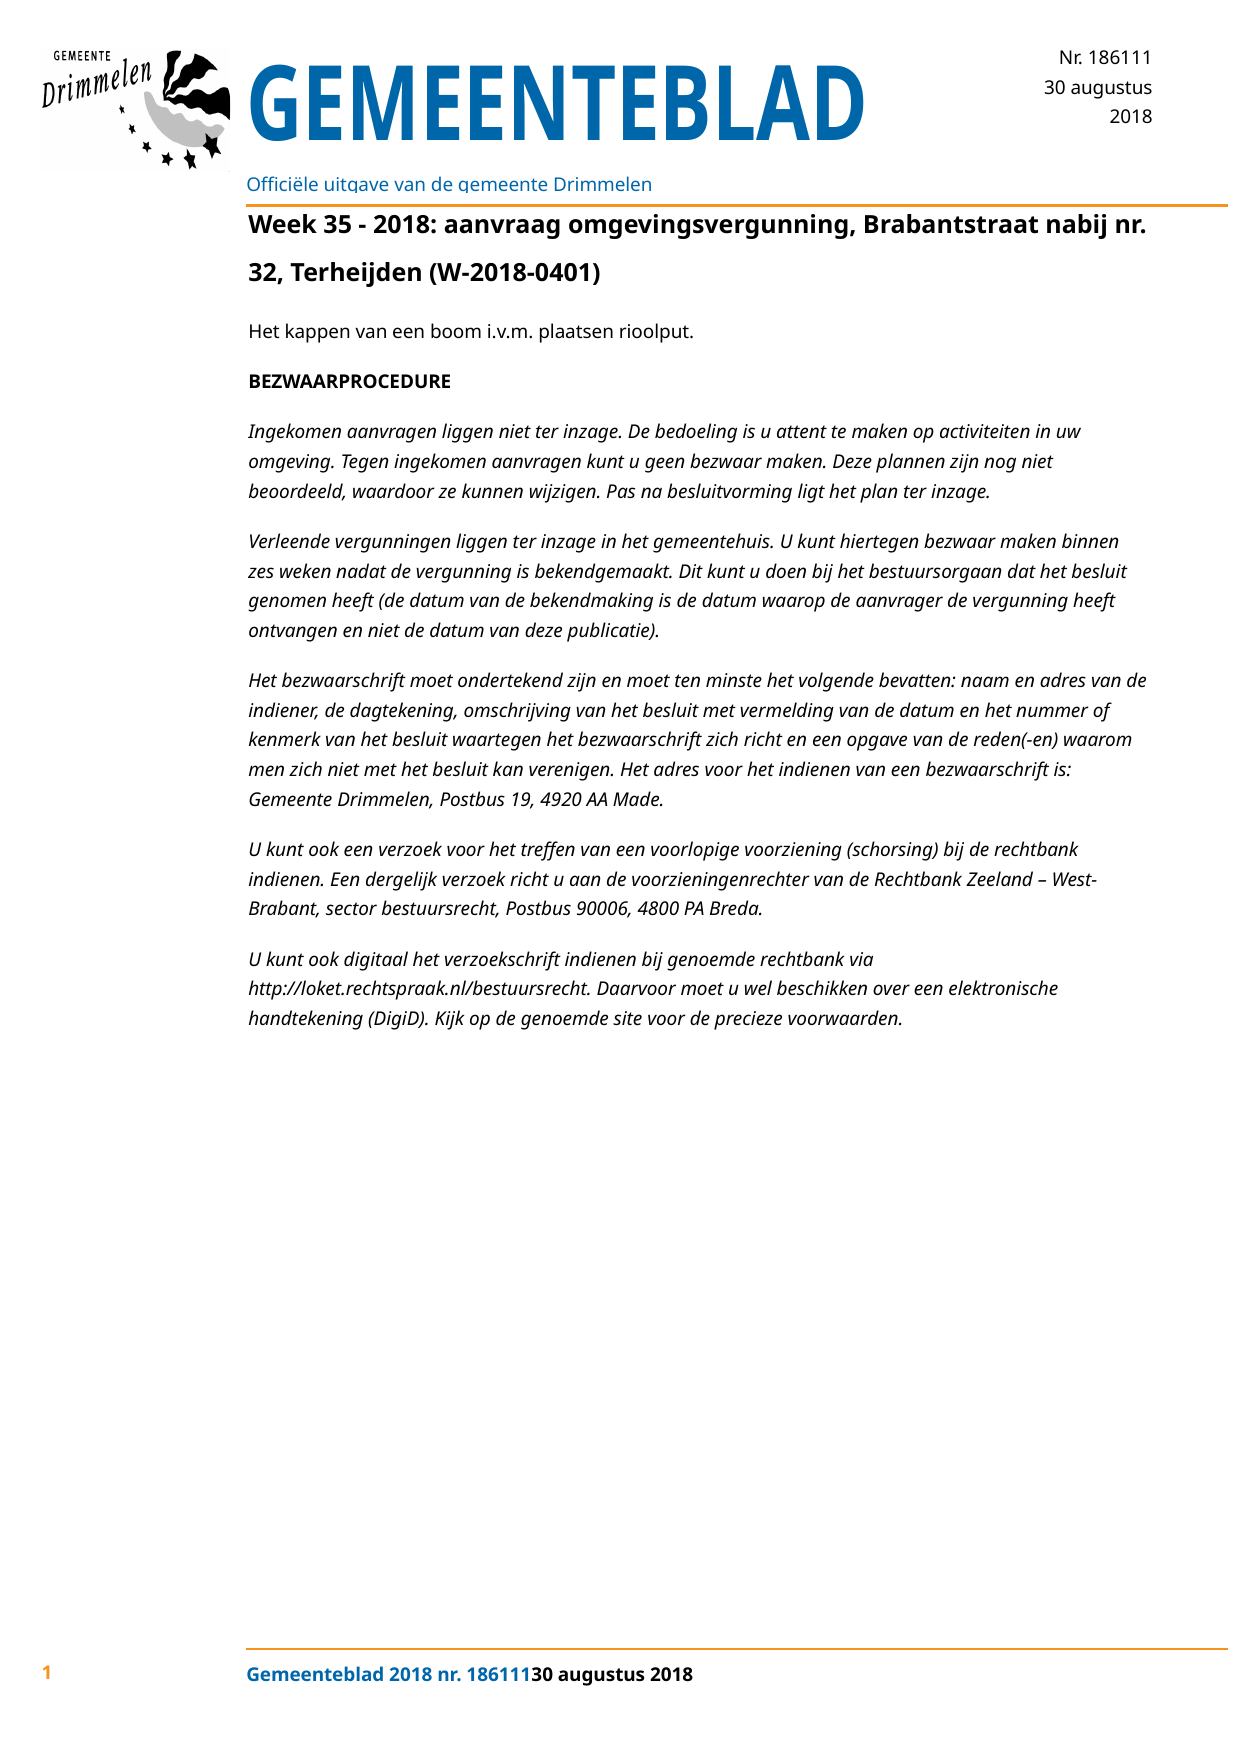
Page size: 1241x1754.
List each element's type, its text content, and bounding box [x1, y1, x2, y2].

text Ingekomen aanvragen liggen niet ter inzage. De bedoeling is u attent te maken op activiteiten in uw omgeving. Tegen ingekomen aanvragen kunt u geen bezwaar maken. Deze plannen zijn nog niet beoordeeld, waardoor ze kunnen wijzigen. Pas na besluitvorming ligt het plan ter inzage. [248, 419, 1152, 504]
text Week 35 - 2018: aanvraag omgevingsvergunning, Brabantstraat nabij nr. 32, Terheijden (W-2018-0401) [248, 207, 1152, 288]
text Het bezwaarschrift moet ondertekend zijn en moet ten minste het volgende bevatten: naam en adres van de indiener, de dagtekening, omschrijving van het besluit met vermelding van de datum en het nummer of kenmerk van het besluit waartegen het bezwaarschrift zich richt en een opgave van de reden(-en) waarom men zich niet met het besluit kan verenigen. Het adres voor het indienen van een bezwaarschrift is: Gemeente Drimmelen, Postbus 19, 4920 AA Made. [248, 667, 1152, 812]
picture [41, 47, 231, 172]
text Verleende vergunningen liggen ter inzage in het gemeentehuis. U kunt hiertegen bezwaar maken binnen zes weken nadat de vergunning is bekendgemaakt. Dit kunt u doen bij het bestuursorgaan dat het besluit genomen heeft (de datum van de bekendmaking is de datum waarop de aanvrager de vergunning heeft ontvangen en niet de datum van deze publicatie). [248, 528, 1152, 643]
text Het kappen van een boom i.v.m. plaatsen rioolput. [248, 318, 1152, 344]
text U kunt ook een verzoek voor het treffen van een voorlopige voorziening (schorsing) bij de rechtbank indienen. Een dergelijk verzoek richt u aan de voorzieningenrechter van de Rechtbank Zeeland – West-Brabant, sector bestuursrecht, Postbus 90006, 4800 PA Breda. [248, 836, 1152, 921]
text BEZWAARPROCEDURE [248, 368, 1152, 394]
text U kunt ook digitaal het verzoekschrift indienen bij genoemde rechtbank via http://loket.rechtspraak.nl/bestuursrecht. Daarvoor moet u wel beschikken over een elektronische handtekening (DigiD). Kijk op de genoemde site voor de precieze voorwaarden. [248, 946, 1152, 1031]
